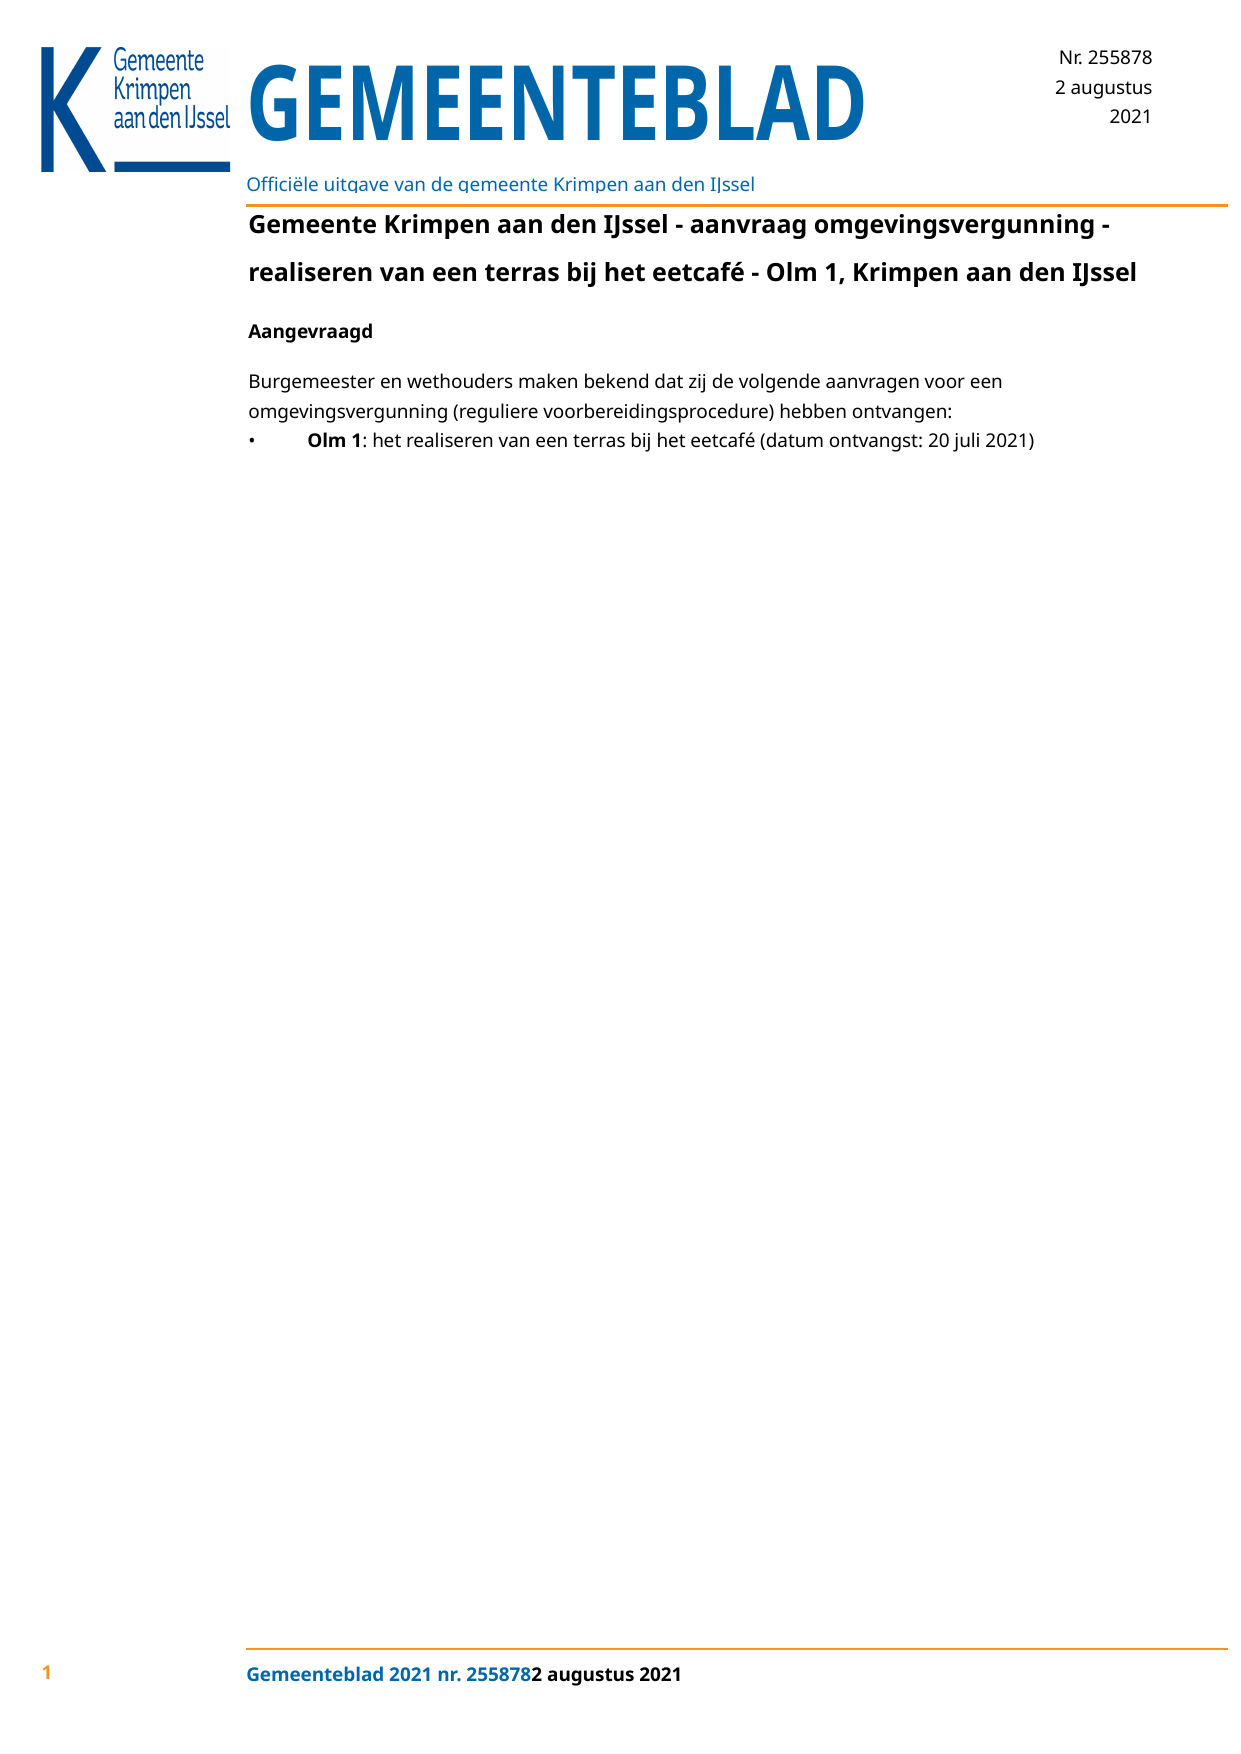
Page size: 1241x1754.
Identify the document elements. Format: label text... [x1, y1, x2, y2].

text Aangevraagd [248, 318, 1152, 344]
list Olm 1: het realiseren van een terras bij het eetcafé (datum ontvangst: 20 juli 2021) [248, 427, 1152, 453]
text Gemeente Krimpen aan den IJssel - aanvraag omgevingsvergunning - realiseren van een terras bij het eetcafé - Olm 1, Krimpen aan den IJssel [248, 207, 1152, 288]
text Burgemeester en wethouders maken bekend dat zij de volgende aanvragen voor een omgevingsvergunning (reguliere voorbereidingsprocedure) hebben ontvangen: [248, 368, 1152, 424]
picture [41, 47, 231, 172]
